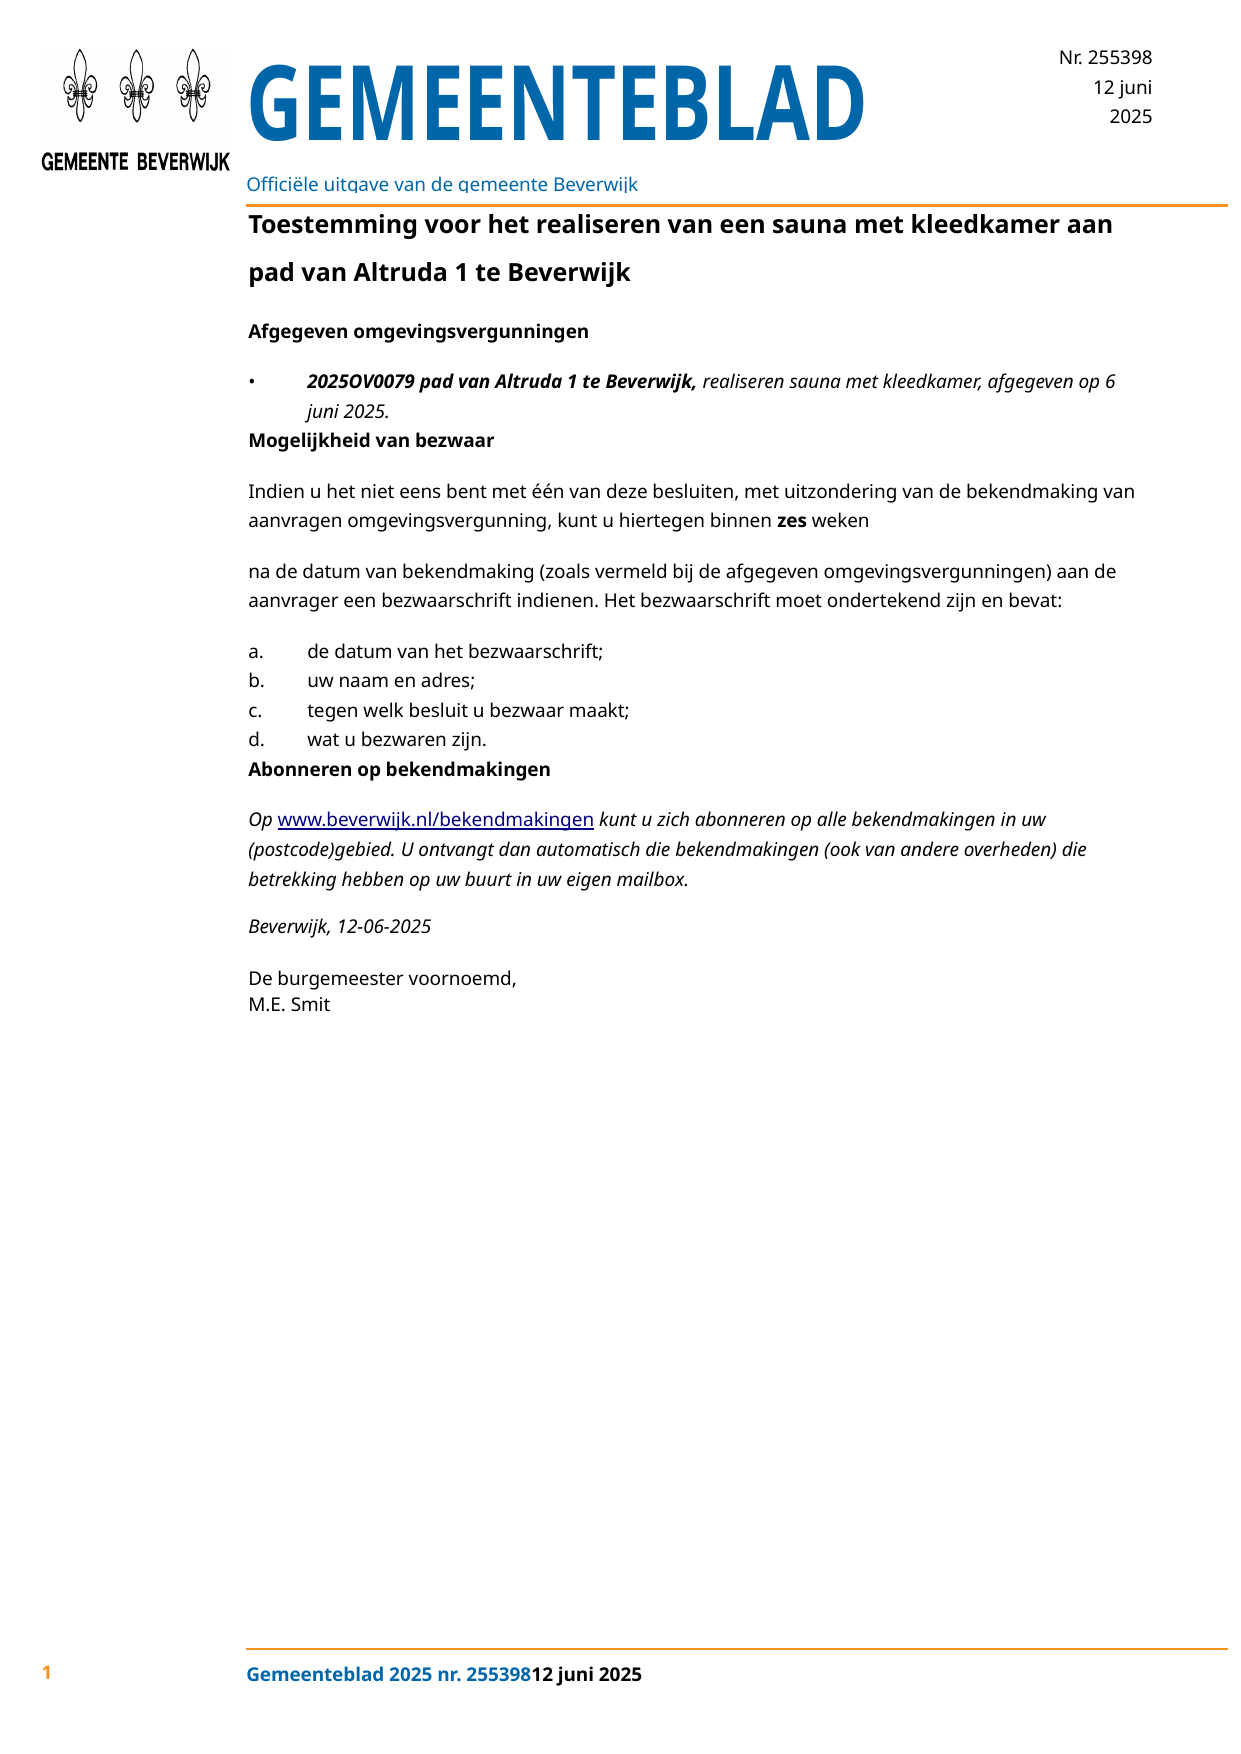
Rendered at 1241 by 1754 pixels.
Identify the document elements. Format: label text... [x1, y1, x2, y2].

text Indien u het niet eens bent met één van deze besluiten, met uitzondering van de bekendmaking van aanvragen omgevingsvergunning, kunt u hiertegen binnen zes weken [248, 478, 1152, 533]
text Toestemming voor het realiseren van een sauna met kleedkamer aan pad van Altruda 1 te Beverwijk [248, 207, 1152, 288]
text Afgegeven omgevingsvergunningen [248, 318, 1152, 344]
picture [41, 47, 231, 172]
text Beverwijk, 12-06-2025 [248, 914, 1152, 939]
text Mogelijkheid van bezwaar [248, 427, 1152, 453]
list tegen welk besluit u bezwaar maakt; [248, 697, 1152, 723]
text M.E. Smit [248, 991, 1152, 1017]
text Op www.beverwijk.nl/bekendmakingen kunt u zich abonneren op alle bekendmakingen in uw (postcode)gebied. U ontvangt dan automatisch die bekendmakingen (ook van andere overheden) die betrekking hebben op uw buurt in uw eigen mailbox. [248, 807, 1152, 892]
list uw naam en adres; [248, 667, 1152, 693]
text na de datum van bekendmaking (zoals vermeld bij de afgegeven omgevingsvergunningen) aan de aanvrager een bezwaarschrift indienen. Het bezwaarschrift moet ondertekend zijn en bevat: [248, 558, 1152, 613]
text De burgemeester voornoemd, [248, 965, 1152, 991]
text Abonneren op bekendmakingen [248, 756, 1152, 782]
list de datum van het bezwaarschrift; [248, 638, 1152, 664]
list 2025OV0079 pad van Altruda 1 te Beverwijk, realiseren sauna met kleedkamer, afgegeven op 6 juni 2025. [248, 368, 1152, 424]
list wat u bezwaren zijn. [248, 727, 1152, 752]
